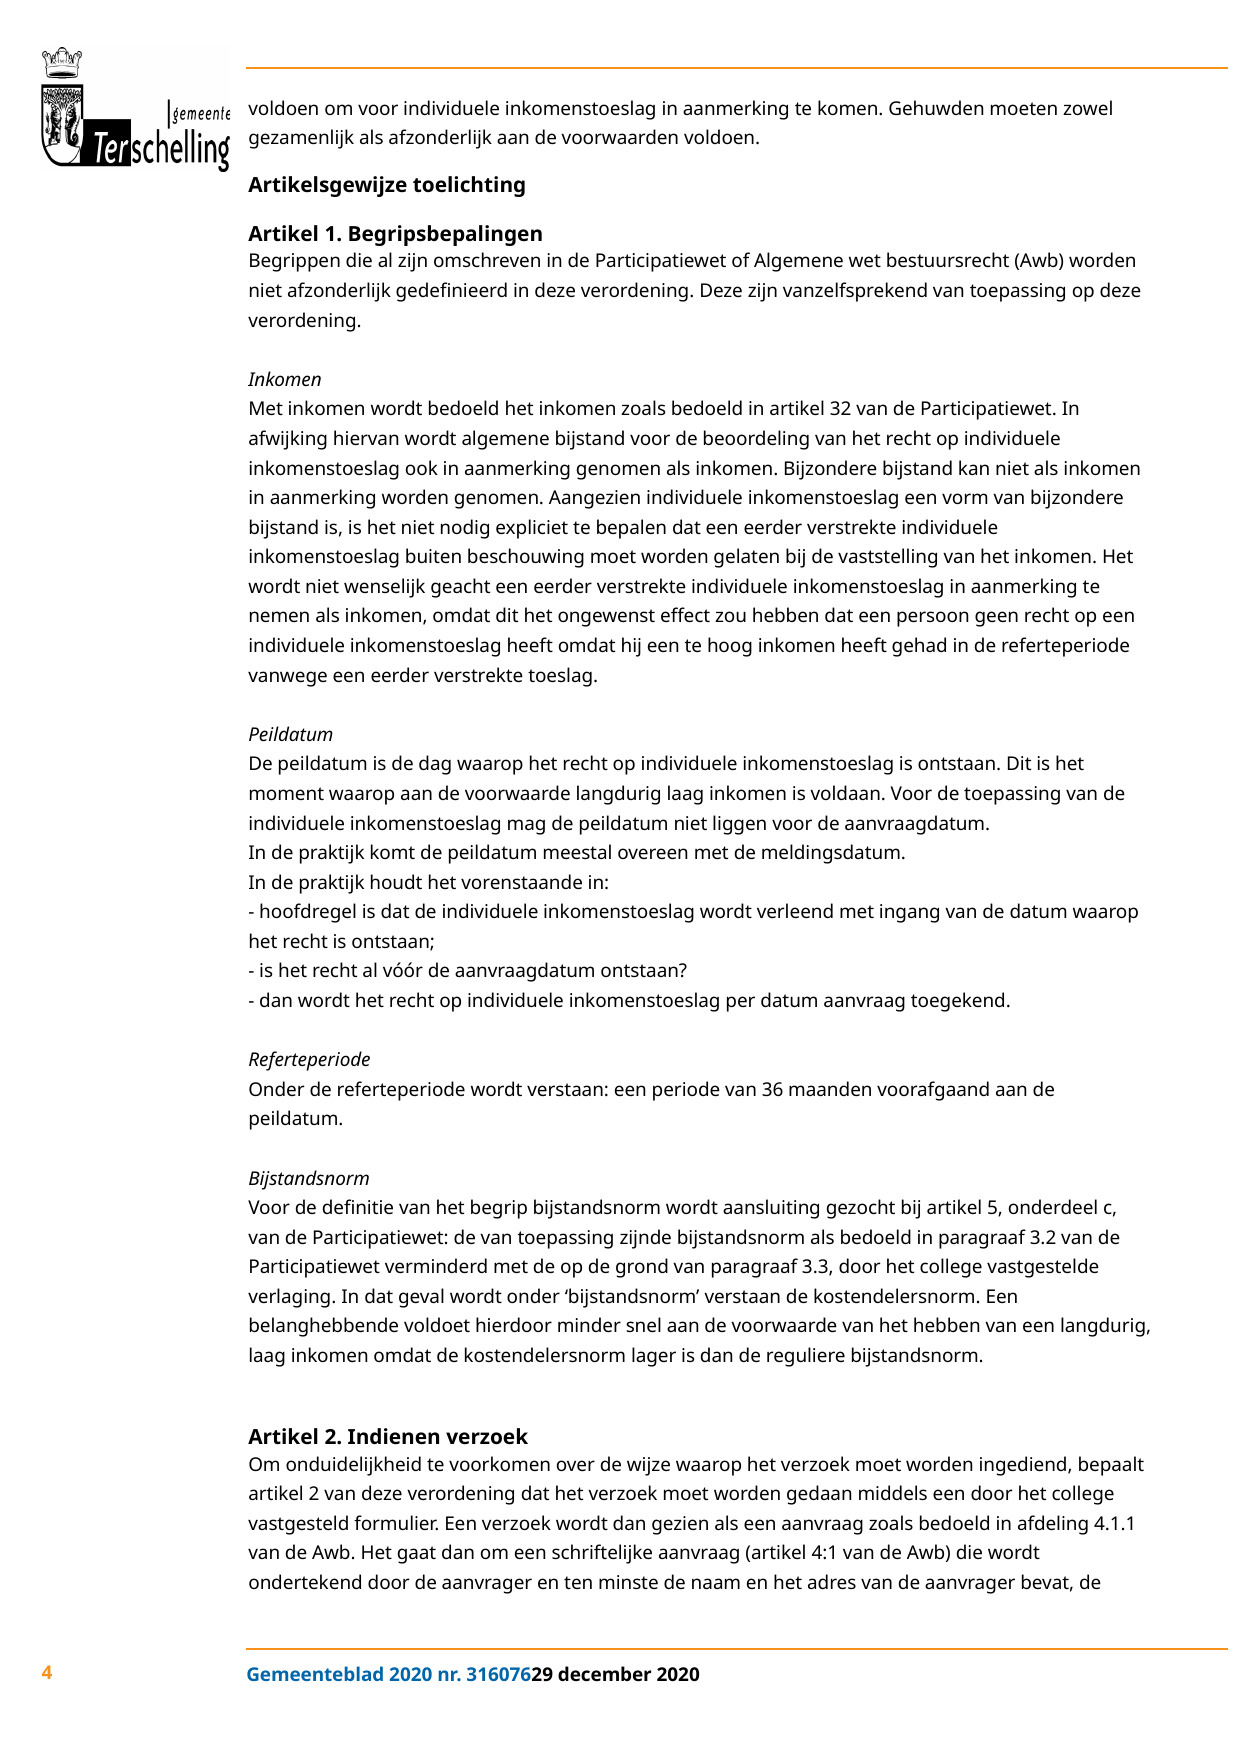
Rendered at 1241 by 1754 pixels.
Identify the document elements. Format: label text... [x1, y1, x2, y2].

text - dan wordt het recht op individuele inkomenstoeslag per datum aanvraag toegekend. [248, 987, 1152, 1013]
text Artikel 2. Indienen verzoek [248, 1422, 1152, 1451]
text Artikelsgewijze toelichting [248, 170, 1152, 198]
text In de praktijk houdt het vorenstaande in: [248, 869, 1152, 895]
text Voor de definitie van het begrip bijstandsnorm wordt aansluiting gezocht bij artikel 5, onderdeel c, van de Participatiewet: de van toepassing zijnde bijstandsnorm als bedoeld in paragraaf 3.2 van de Participatiewet verminderd met de op de grond van paragraaf 3.3, door het college vastgestelde verlaging. In dat geval wordt onder ‘bijstandsnorm’ verstaan de kostendelersnorm. Een belanghebbende voldoet hierdoor minder snel aan de voorwaarde van het hebben van een langdurig, laag inkomen omdat de kostendelersnorm lager is dan de reguliere bijstandsnorm. [248, 1194, 1152, 1368]
text In de praktijk komt de peildatum meestal overeen met de meldingsdatum. [248, 839, 1152, 865]
text Inkomen [248, 366, 1152, 392]
text Om onduidelijkheid te voorkomen over de wijze waarop het verzoek moet worden ingediend, bepaalt artikel 2 van deze verordening dat het verzoek moet worden gedaan middels een door het college vastgesteld formulier. Een verzoek wordt dan gezien als een aanvraag zoals bedoeld in afdeling 4.1.1 van de Awb. Het gaat dan om een schriftelijke aanvraag (artikel 4:1 van de Awb) die wordt ondertekend door de aanvrager en ten minste de naam en het adres van de aanvrager bevat, de [248, 1451, 1152, 1595]
text Bijstandsnorm [248, 1165, 1152, 1191]
text De peildatum is de dag waarop het recht op individuele inkomenstoeslag is ontstaan. Dit is het moment waarop aan de voorwaarde langdurig laag inkomen is voldaan. Voor de toepassing van de individuele inkomenstoeslag mag de peildatum niet liggen voor de aanvraagdatum. [248, 751, 1152, 836]
text Onder de referteperiode wordt verstaan: een periode van 36 maanden voorafgaand aan de peildatum. [248, 1076, 1152, 1131]
text Begrippen die al zijn omschreven in de Participatiewet of Algemene wet bestuursrecht (Awb) worden niet afzonderlijk gedefinieerd in deze verordening. Deze zijn vanzelfsprekend van toepassing op deze verordening. [248, 248, 1152, 333]
text - is het recht al vóór de aanvraagdatum ontstaan? [248, 958, 1152, 983]
text Artikel 1. Begripsbepalingen [248, 219, 1152, 248]
text Referteperiode [248, 1046, 1152, 1072]
text Met inkomen wordt bedoeld het inkomen zoals bedoeld in artikel 32 van de Participatiewet. In afwijking hiervan wordt algemene bijstand voor de beoordeling van het recht op individuele inkomenstoeslag ook in aanmerking genomen als inkomen. Bijzondere bijstand kan niet als inkomen in aanmerking worden genomen. Aangezien individuele inkomenstoeslag een vorm van bijzondere bijstand is, is het niet nodig expliciet te bepalen dat een eerder verstrekte individuele inkomenstoeslag buiten beschouwing moet worden gelaten bij de vaststelling van het inkomen. Het wordt niet wenselijk geacht een eerder verstrekte individuele inkomenstoeslag in aanmerking te nemen als inkomen, omdat dit het ongewenst effect zou hebben dat een persoon geen recht op een individuele inkomenstoeslag heeft omdat hij een te hoog inkomen heeft gehad in de referteperiode vanwege een eerder verstrekte toeslag. [248, 396, 1152, 688]
text - hoofdregel is dat de individuele inkomenstoeslag wordt verleend met ingang van de datum waarop het recht is ontstaan; [248, 898, 1152, 954]
text Peildatum [248, 721, 1152, 747]
text voldoen om voor individuele inkomenstoeslag in aanmerking te komen. Gehuwden moeten zowel gezamenlijk als afzonderlijk aan de voorwaarden voldoen. [248, 95, 1152, 150]
picture [41, 47, 231, 172]
